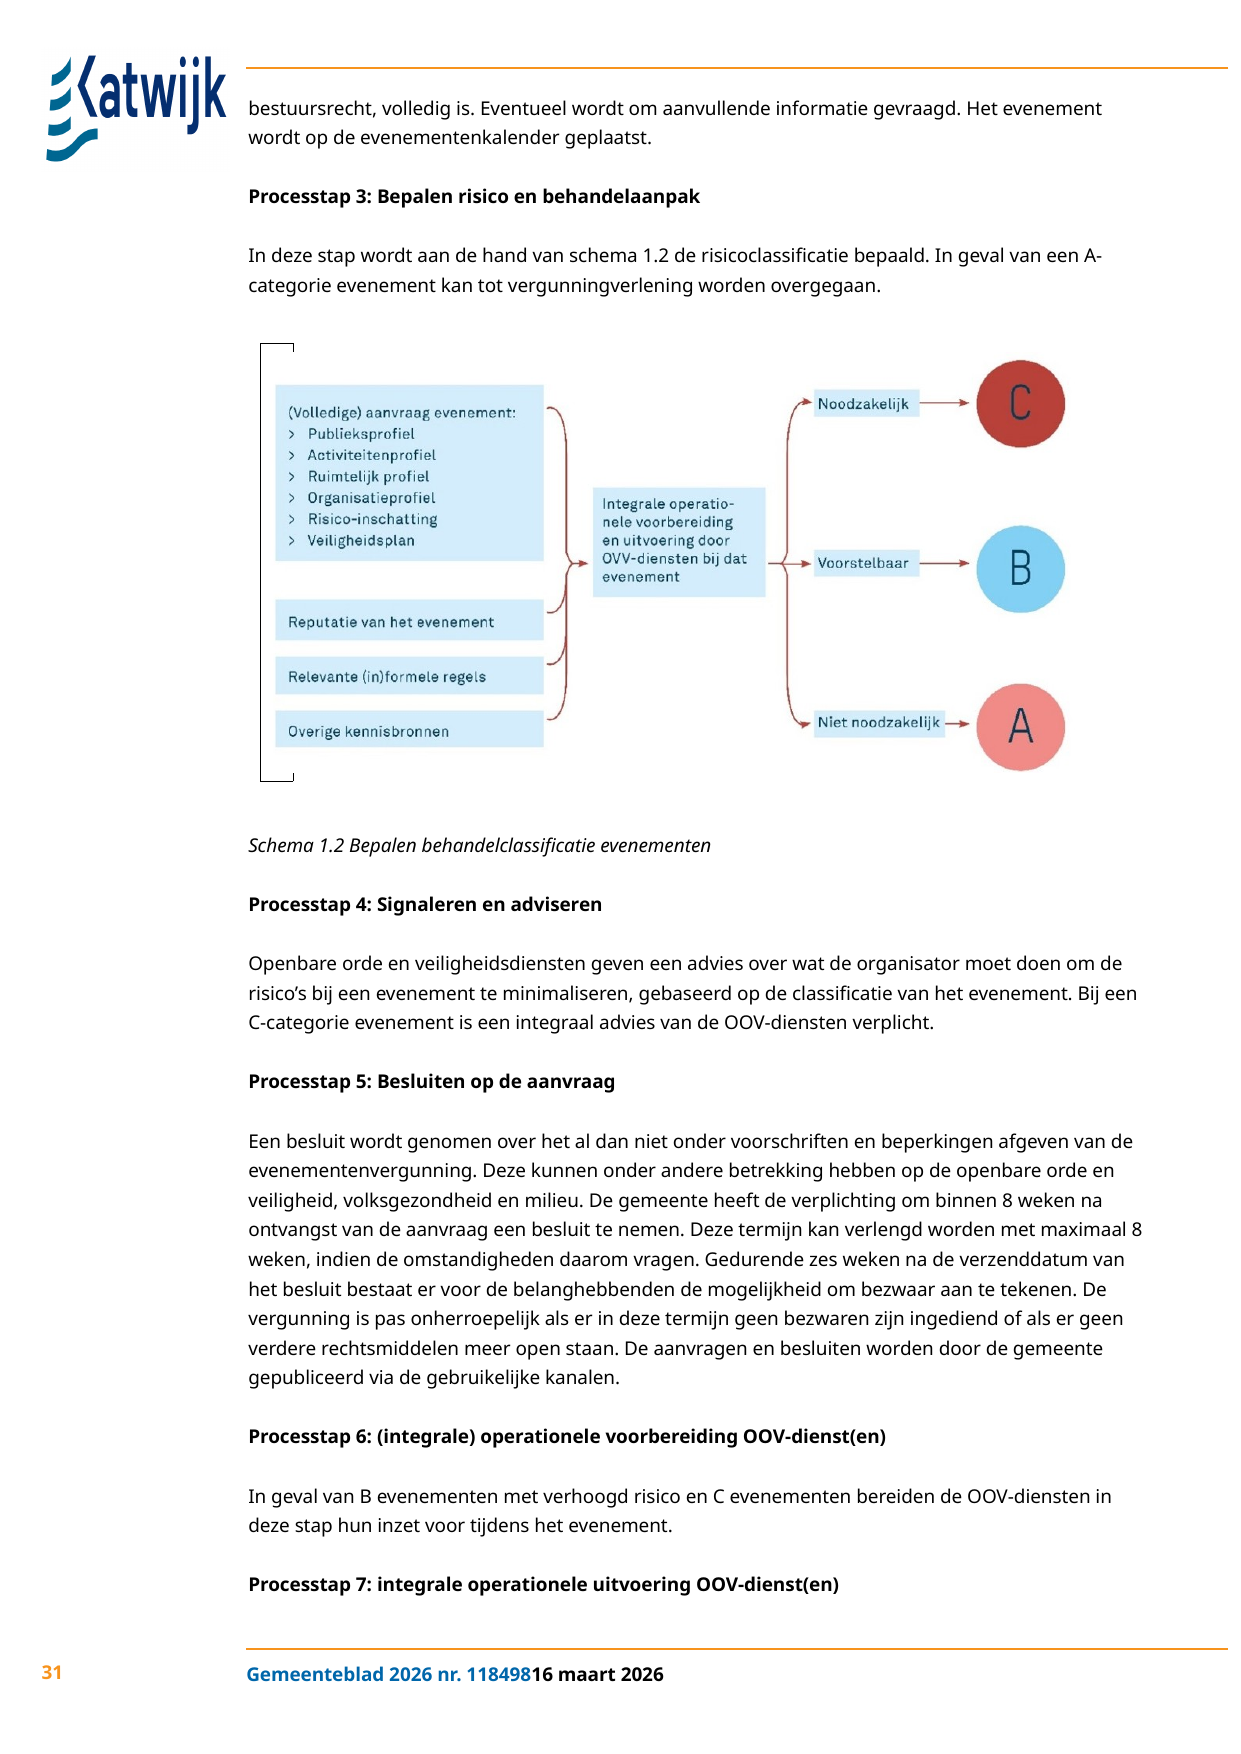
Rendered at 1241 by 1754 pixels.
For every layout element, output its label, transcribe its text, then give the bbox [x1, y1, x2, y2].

text Processtap 5: Besluiten op de aanvraag [248, 1069, 1152, 1094]
picture [41, 47, 231, 172]
text In deze stap wordt aan de hand van schema 1.2 de risicoclassificatie bepaald. In geval van een A-categorie evenement kan tot vergunningverlening worden overgegaan. [248, 243, 1152, 298]
text Processtap 6: (integrale) operationele voorbereiding OOV-dienst(en) [248, 1424, 1152, 1449]
text Processtap 4: Signaleren en adviseren [248, 891, 1152, 917]
text Schema 1.2 Bepalen behandelclassificatie evenementen [248, 832, 1152, 858]
text bestuursrecht, volledig is. Eventueel wordt om aanvullende informatie gevraagd. Het evenement wordt op de evenementenkalender geplaatst. [248, 95, 1152, 150]
text Openbare orde en veiligheidsdiensten geven een advies over wat de organisator moet doen om de risico’s bij een evenement te minimaliseren, gebaseerd op de classificatie van het evenement. Bij een C-categorie evenement is een integraal advies van de OOV-diensten verplicht. [248, 950, 1152, 1035]
text Processtap 3: Bepalen risico en behandelaanpak [248, 183, 1152, 209]
text In geval van B evenementen met verhoogd risico en C evenementen bereiden de OOV-diensten in deze stap hun inzet voor tijdens het evenement. [248, 1483, 1152, 1538]
text Processtap 7: integrale operationele uitvoering OOV-dienst(en) [248, 1572, 1152, 1597]
text Een besluit wordt genomen over het al dan niet onder voorschriften en beperkingen afgeven van de evenementenvergunning. Deze kunnen onder andere betrekking hebben op de openbare orde en veiligheid, volksgezondheid en milieu. De gemeente heeft de verplichting om binnen 8 weken na ontvangst van de aanvraag een besluit te nemen. Deze termijn kan verlengd worden met maximaal 8 weken, indien de omstandigheden daarom vragen. Gedurende zes weken na de verzenddatum van het besluit bestaat er voor de belanghebbenden de mogelijkheid om bezwaar aan te tekenen. De vergunning is pas onherroepelijk als er in deze termijn geen bezwaren zijn ingediend of als er geen verdere rechtsmiddelen meer open staan. De aanvragen en besluiten worden door de gemeente gepubliceerd via de gebruikelijke kanalen. [248, 1128, 1152, 1390]
picture [268, 352, 1173, 773]
